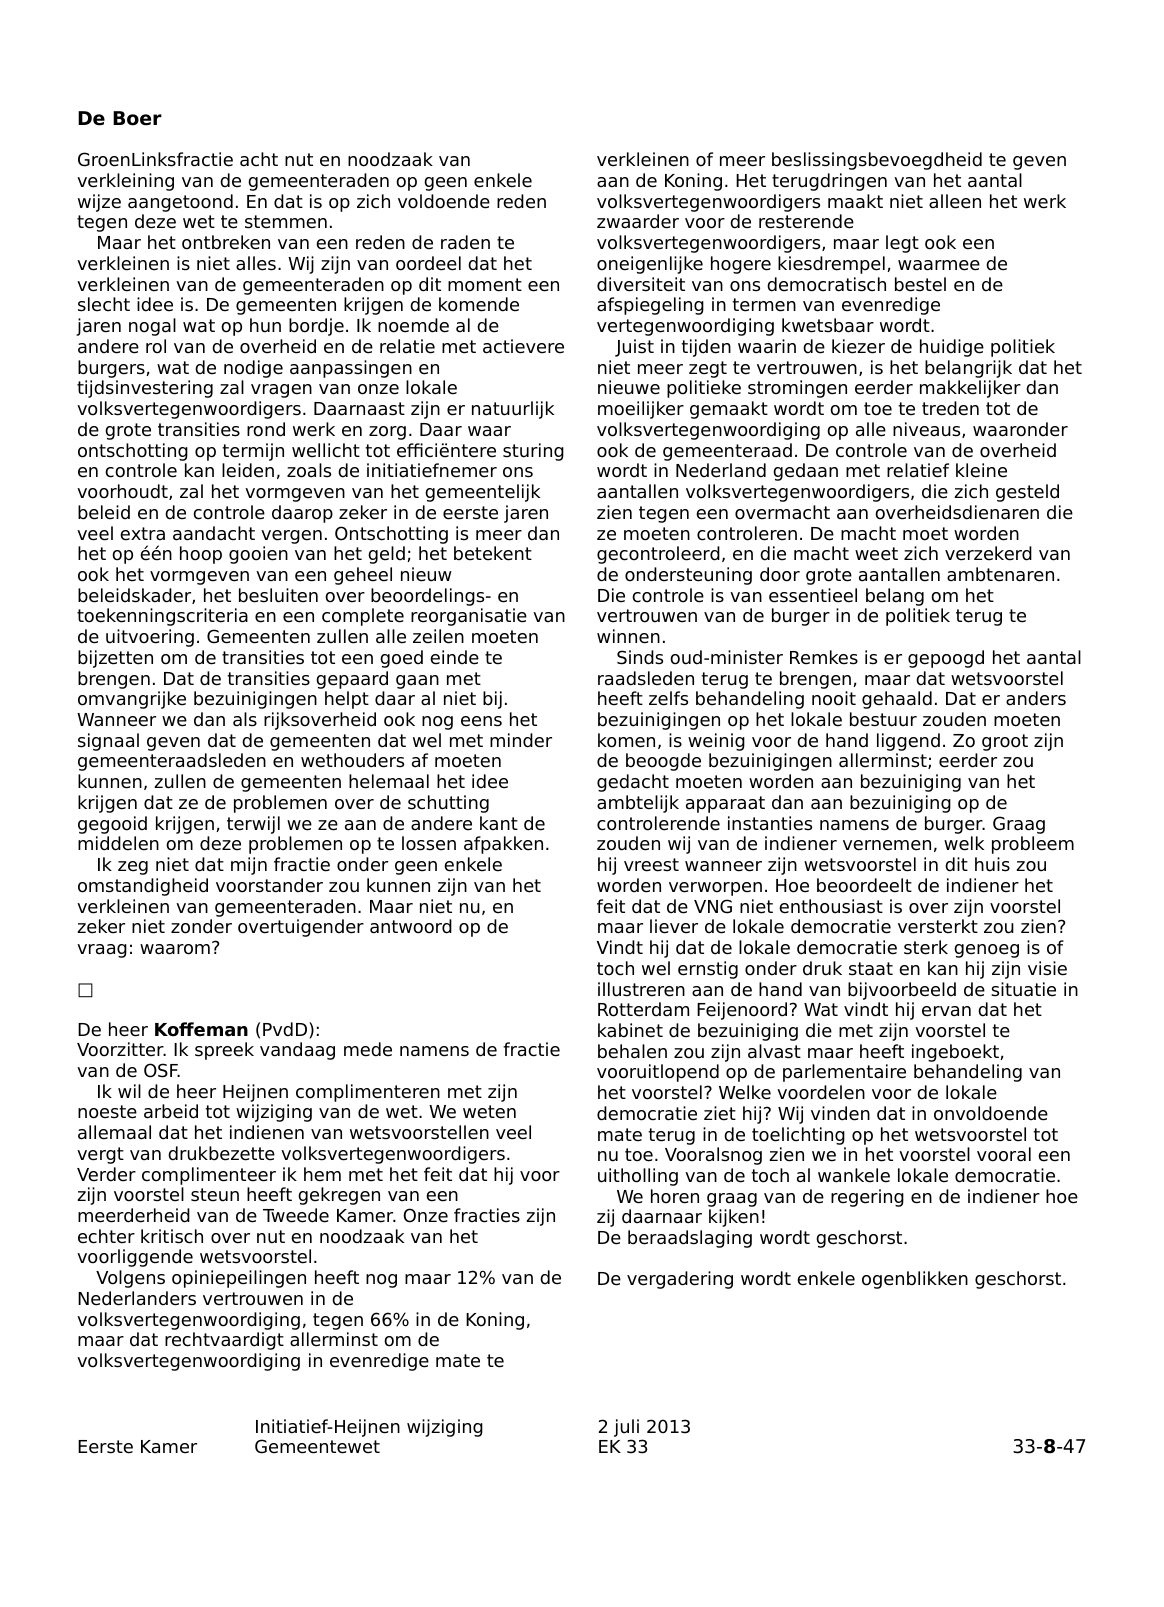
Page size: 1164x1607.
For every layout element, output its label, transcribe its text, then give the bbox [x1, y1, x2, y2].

text Juist in tijden waarin de kiezer de huidige politiek niet meer zegt te vertrouwen, is het belangrijk dat het nieuwe politieke stromingen eerder makkelijker dan moeilijker gemaakt wordt om toe te treden tot de volksvertegenwoordiging op alle niveaus, waaronder ook de gemeenteraad. De controle van de overheid wordt in Nederland gedaan met relatief kleine aantallen volksvertegenwoordigers, die zich gesteld zien tegen een overmacht aan overheidsdienaren die ze moeten controleren. De macht moet worden gecontroleerd, en die macht weet zich verzekerd van de ondersteuning door grote aantallen ambtenaren. Die controle is van essentieel belang om het vertrouwen van de burger in de politiek terug te winnen. [596, 337, 1087, 648]
text Ik zeg niet dat mijn fractie onder geen enkele omstandigheid voorstander zou kunnen zijn van het verkleinen van gemeenteraden. Maar niet nu, en zeker niet zonder overtuigender antwoord op de vraag: waarom? [77, 855, 567, 959]
text De beraadslaging wordt geschorst. [596, 1228, 1087, 1249]
text Volgens opiniepeilingen heeft nog maar 12% van de Nederlanders vertrouwen in de volksvertegenwoordiging, tegen 66% in de Koning, maar dat rechtvaardigt allerminst om de volksvertegenwoordiging in evenredige mate te [77, 1268, 567, 1372]
text verkleinen of meer beslissingsbevoegdheid te geven aan de Koning. Het terugdringen van het aantal volksvertegenwoordigers maakt niet alleen het werk zwaarder voor de resterende volksvertegenwoordigers, maar legt ook een oneigenlijke hogere kiesdrempel, waarmee de diversiteit van ons democratisch bestel en de afspiegeling in termen van evenredige vertegenwoordiging kwetsbaar wordt. [596, 150, 1087, 337]
text Ik wil de heer Heijnen complimenteren met zijn noeste arbeid tot wijziging van de wet. We weten allemaal dat het indienen van wetsvoorstellen veel vergt van drukbezette volksvertegenwoordigers. Verder complimenteer ik hem met het feit dat hij voor zijn voorstel steun heeft gekregen van een meerderheid van de Tweede Kamer. Onze fracties zijn echter kritisch over nut en noodzaak van het voorliggende wetsvoorstel. [77, 1082, 567, 1268]
text □ [77, 979, 567, 999]
text We horen graag van de regering en de indiener hoe zij daarnaar kijken! [596, 1187, 1087, 1228]
text De heer Koffeman (PvdD): [77, 1019, 567, 1040]
text GroenLinksfractie acht nut en noodzaak van verkleining van de gemeenteraden op geen enkele wijze aangetoond. En dat is op zich voldoende reden tegen deze wet te stemmen. [77, 150, 567, 233]
text Voorzitter. Ik spreek vandaag mede namens de fractie van de OSF. [77, 1040, 567, 1082]
text Maar het ontbreken van een reden de raden te verkleinen is niet alles. Wij zijn van oordeel dat het verkleinen van de gemeenteraden op dit moment een slecht idee is. De gemeenten krijgen de komende jaren nogal wat op hun bordje. Ik noemde al de andere rol van de overheid en de relatie met actievere burgers, wat de nodige aanpassingen en tijdsinvestering zal vragen van onze lokale volksvertegenwoordigers. Daarnaast zijn er natuurlijk de grote transities rond werk en zorg. Daar waar ontschotting op termijn wellicht tot efficiëntere sturing en controle kan leiden, zoals de initiatiefnemer ons voorhoudt, zal het vormgeven van het gemeentelijk beleid en de controle daarop zeker in de eerste jaren veel extra aandacht vergen. Ontschotting is meer dan het op één hoop gooien van het geld; het betekent ook het vormgeven van een geheel nieuw beleidskader, het besluiten over beoordelings- en toekenningscriteria en een complete reorganisatie van de uitvoering. Gemeenten zullen alle zeilen moeten bijzetten om de transities tot een goed einde te brengen. Dat de transities gepaard gaan met omvangrijke bezuinigingen helpt daar al niet bij. Wanneer we dan als rijksoverheid ook nog eens het signaal geven dat de gemeenten dat wel met minder gemeenteraadsleden en wethouders af moeten kunnen, zullen de gemeenten helemaal het idee krijgen dat ze de problemen over de schutting gegooid krijgen, terwijl we ze aan de andere kant de middelen om deze problemen op te lossen afpakken. [77, 233, 567, 855]
text Sinds oud-minister Remkes is er gepoogd het aantal raadsleden terug te brengen, maar dat wetsvoorstel heeft zelfs behandeling nooit gehaald. Dat er anders bezuinigingen op het lokale bestuur zouden moeten komen, is weinig voor de hand liggend. Zo groot zijn de beoogde bezuinigingen allerminst; eerder zou gedacht moeten worden aan bezuiniging van het ambtelijk apparaat dan aan bezuiniging op de controlerende instanties namens de burger. Graag zouden wij van de indiener vernemen, welk probleem hij vreest wanneer zijn wetsvoorstel in dit huis zou worden verworpen. Hoe beoordeelt de indiener het feit dat de VNG niet enthousiast is over zijn voorstel maar liever de lokale democratie versterkt zou zien? Vindt hij dat de lokale democratie sterk genoeg is of toch wel ernstig onder druk staat en kan hij zijn visie illustreren aan de hand van bijvoorbeeld de situatie in Rotterdam Feijenoord? Wat vindt hij ervan dat het kabinet de bezuiniging die met zijn voorstel te behalen zou zijn alvast maar heeft ingeboekt, vooruitlopend op de parlementaire behandeling van het voorstel? Welke voordelen voor de lokale democratie ziet hij? Wij vinden dat in onvoldoende mate terug in de toelichting op het wetsvoorstel tot nu toe. Vooralsnog zien we in het voorstel vooral een uitholling van de toch al wankele lokale democratie. [596, 648, 1087, 1187]
text De vergadering wordt enkele ogenblikken geschorst. [596, 1269, 1087, 1289]
